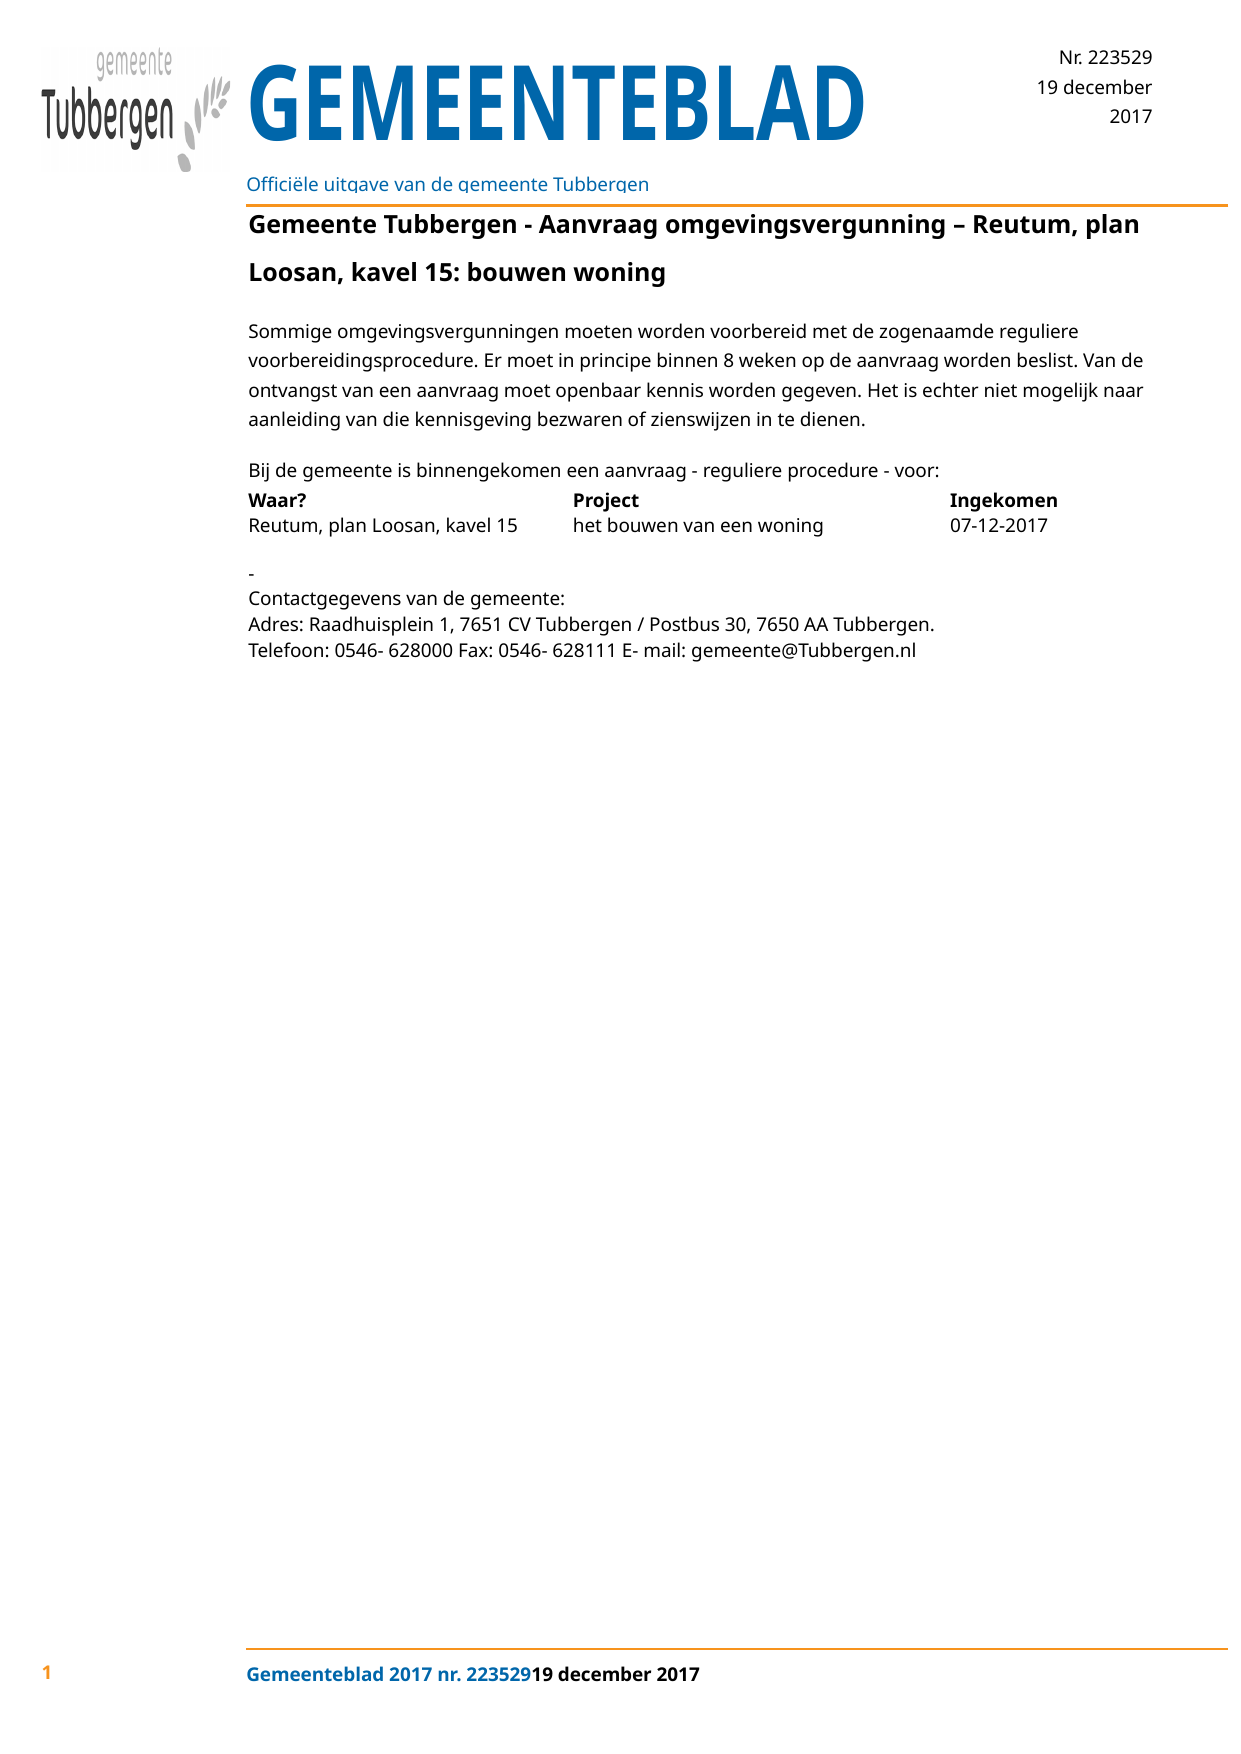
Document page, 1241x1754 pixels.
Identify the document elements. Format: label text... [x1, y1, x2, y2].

table_header Ingekomen [950, 487, 1152, 512]
text Gemeente Tubbergen - Aanvraag omgevingsvergunning – Reutum, plan Loosan, kavel 15: bouwen woning [248, 207, 1152, 288]
text - [248, 560, 1152, 585]
text Bij de gemeente is binnengekomen een aanvraag - reguliere procedure - voor: [248, 457, 1152, 483]
text Sommige omgevingsvergunningen moeten worden voorbereid met de zogenaamde reguliere voorbereidingsprocedure. Er moet in principe binnen 8 weken op de aanvraag worden beslist. Van de ontvangst van een aanvraag moet openbaar kennis worden gegeven. Het is echter niet mogelijk naar aanleiding van die kennisgeving bezwaren of zienswijzen in te dienen. [248, 318, 1152, 432]
table_cell Reutum, plan Loosan, kavel 15 [248, 513, 573, 538]
table_header Project [573, 487, 950, 512]
table_header Waar? [248, 487, 573, 512]
table_cell 07-12-2017 [950, 513, 1152, 538]
picture [41, 47, 231, 172]
text Adres: Raadhuisplein 1, 7651 CV Tubbergen / Postbus 30, 7650 AA Tubbergen. [248, 611, 1152, 637]
text Telefoon: 0546- 628000 Fax: 0546- 628111 E- mail: gemeente@Tubbergen.nl [248, 637, 1152, 663]
text Contactgegevens van de gemeente: [248, 585, 1152, 611]
table_cell het bouwen van een woning [573, 513, 950, 538]
